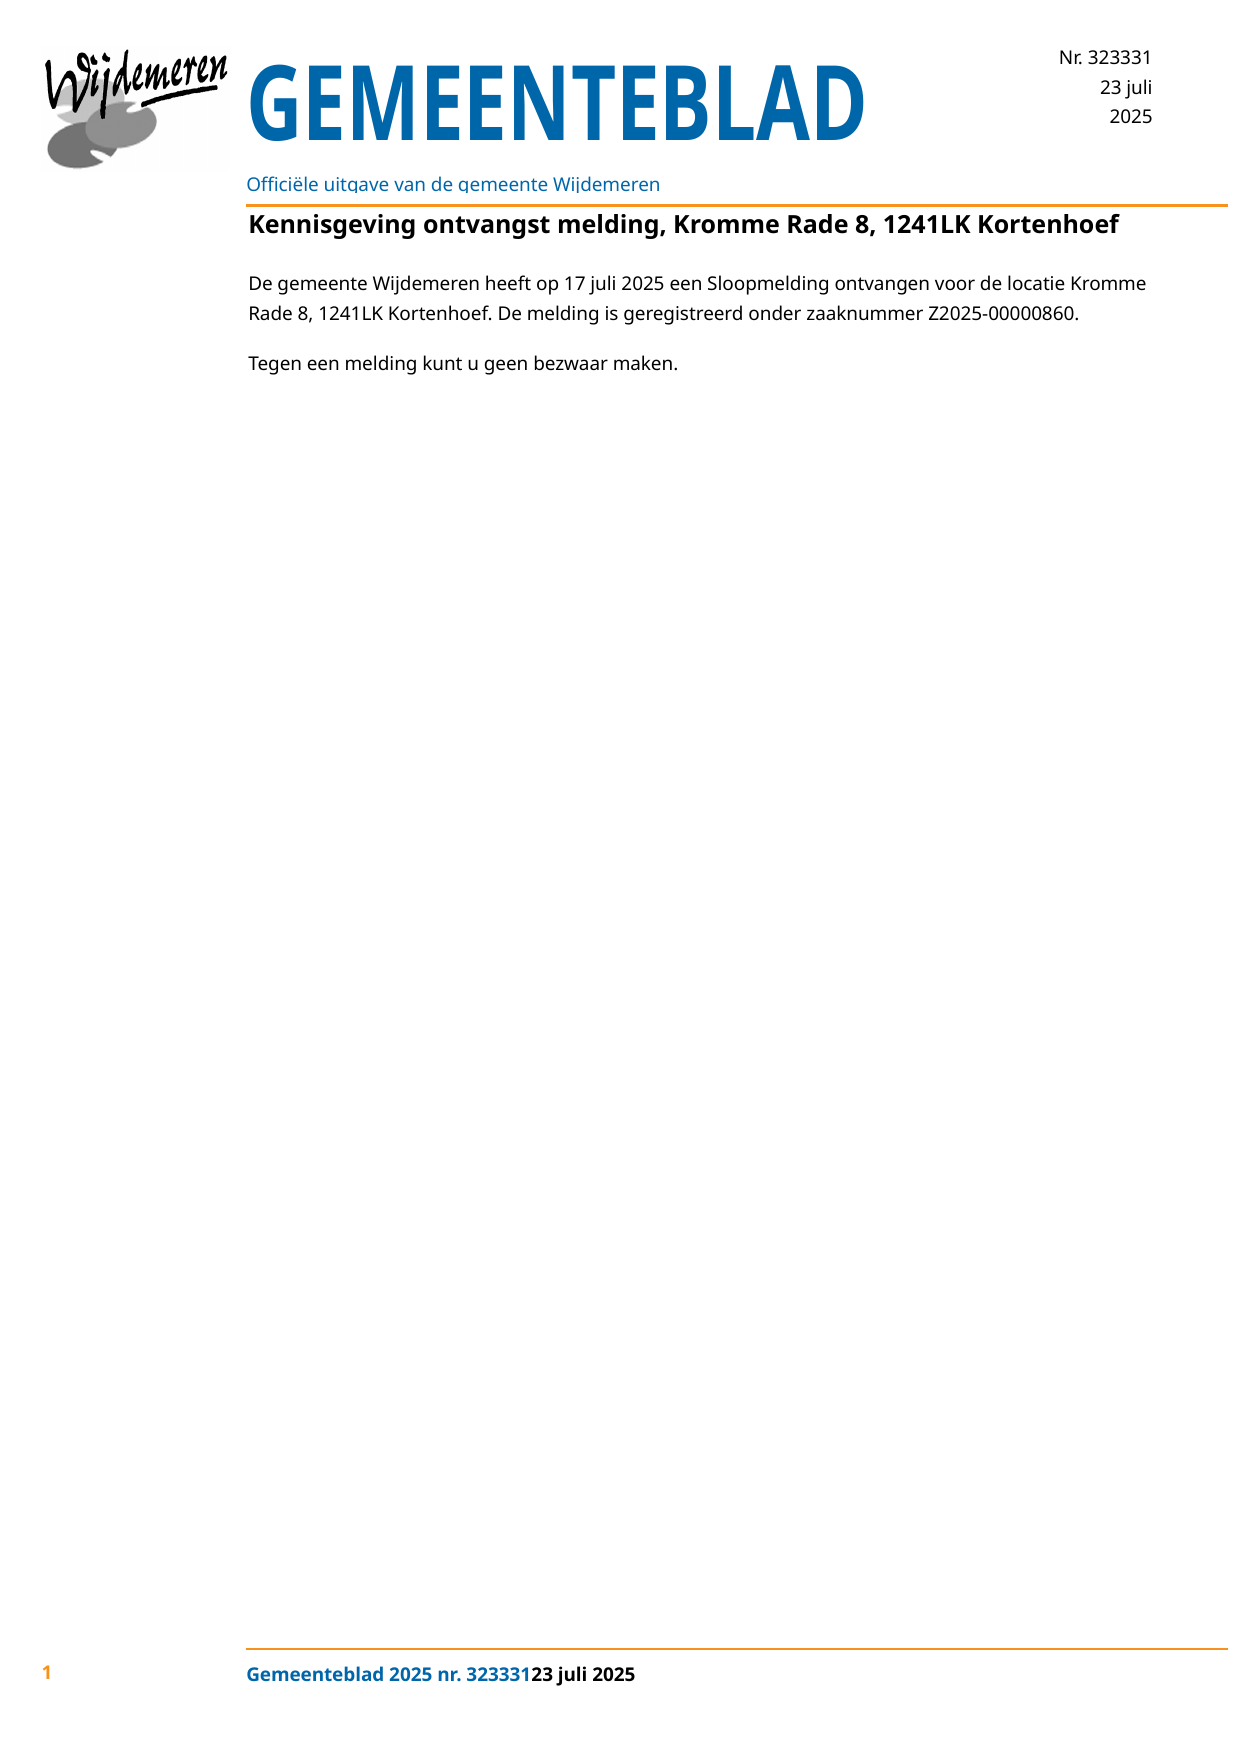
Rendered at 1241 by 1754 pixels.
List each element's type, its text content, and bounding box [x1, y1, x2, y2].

text Tegen een melding kunt u geen bezwaar maken. [248, 350, 1152, 376]
picture [41, 47, 231, 172]
text De gemeente Wijdemeren heeft op 17 juli 2025 een Sloopmelding ontvangen voor de locatie Kromme Rade 8, 1241LK Kortenhoef. De melding is geregistreerd onder zaaknummer Z2025-00000860. [248, 270, 1152, 326]
text Kennisgeving ontvangst melding, Kromme Rade 8, 1241LK Kortenhoef [248, 207, 1152, 241]
